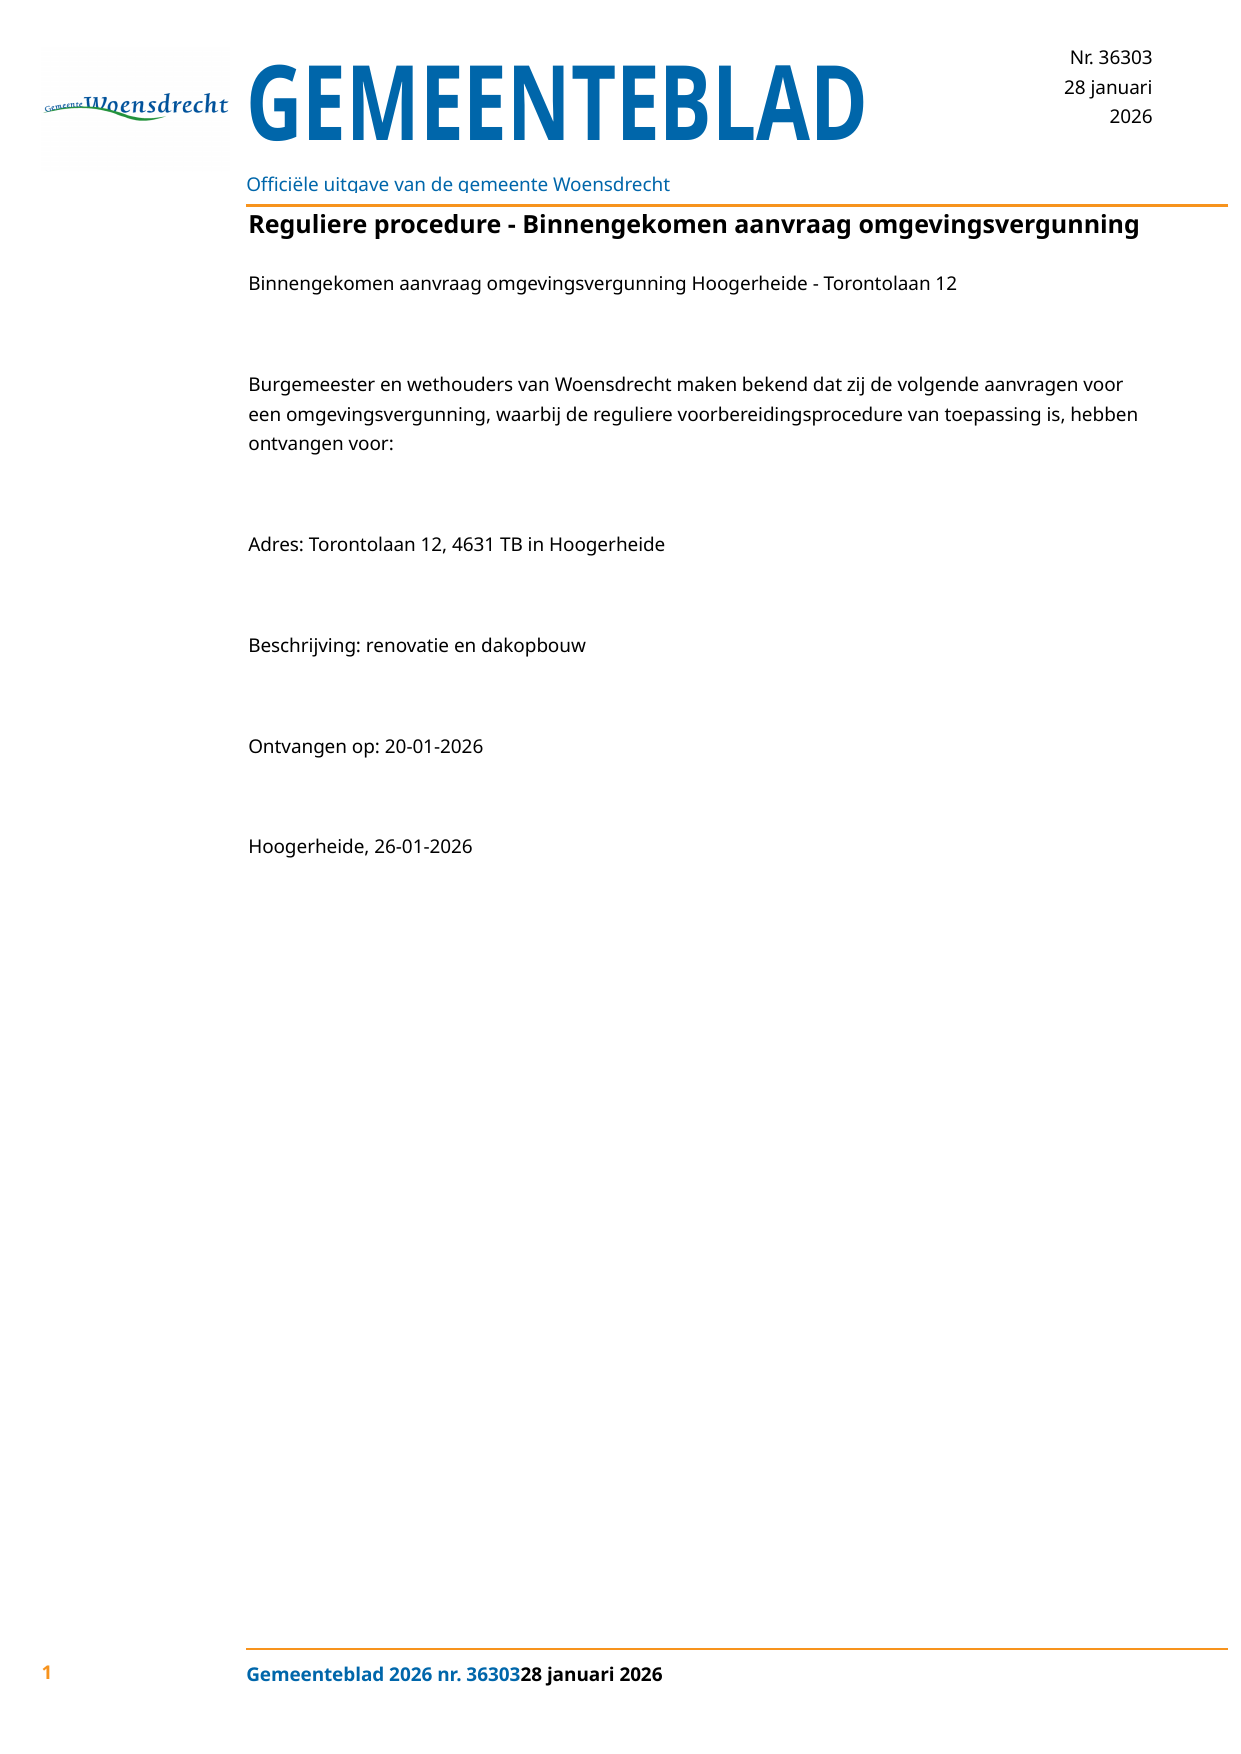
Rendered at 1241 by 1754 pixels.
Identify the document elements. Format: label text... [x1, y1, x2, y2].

text Burgemeester en wethouders van Woensdrecht maken bekend dat zij de volgende aanvragen voor een omgevingsvergunning, waarbij de reguliere voorbereidingsprocedure van toepassing is, hebben ontvangen voor: [248, 371, 1152, 456]
text Hoogerheide, 26-01-2026 [248, 834, 1152, 859]
text Binnengekomen aanvraag omgevingsvergunning Hoogerheide - Torontolaan 12 [248, 270, 1152, 296]
text Adres: Torontolaan 12, 4631 TB in Hoogerheide [248, 531, 1152, 557]
text Reguliere procedure - Binnengekomen aanvraag omgevingsvergunning [248, 207, 1152, 241]
text Beschrijving: renovatie en dakopbouw [248, 632, 1152, 658]
picture [41, 47, 231, 172]
text Ontvangen op: 20-01-2026 [248, 733, 1152, 758]
